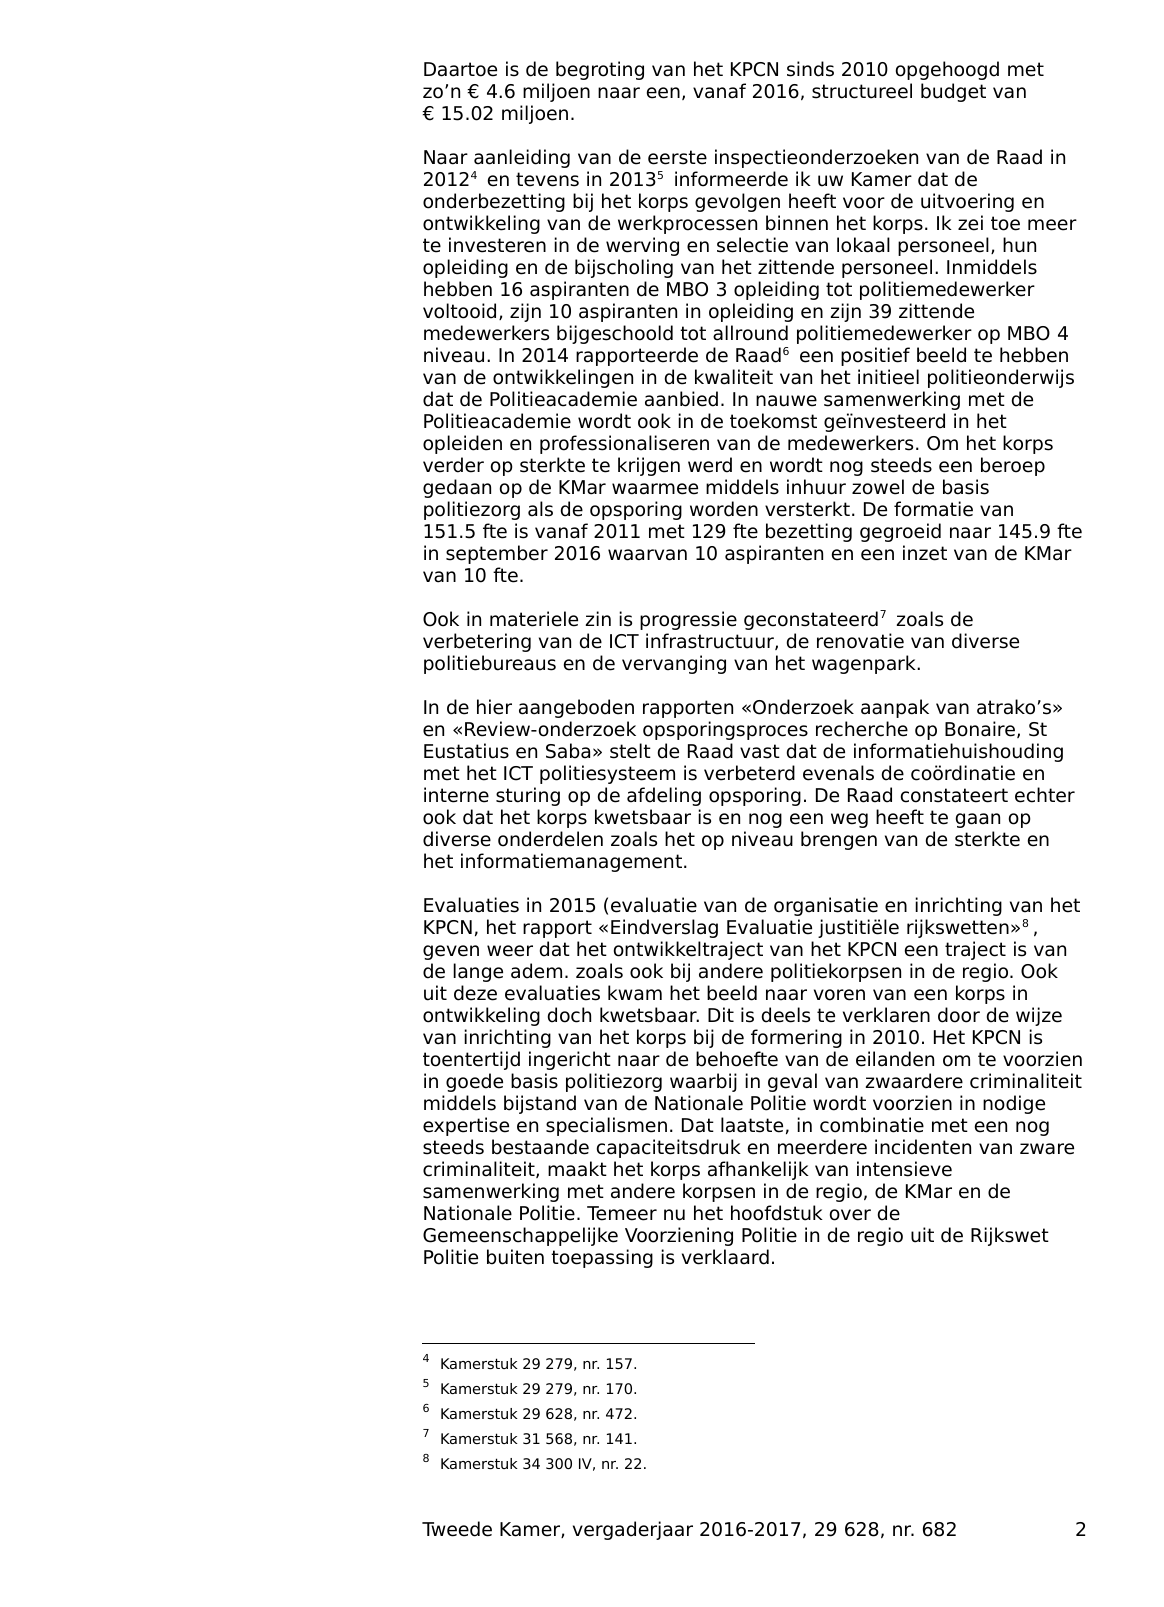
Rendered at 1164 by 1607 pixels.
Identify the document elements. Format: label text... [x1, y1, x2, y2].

text Kamerstuk 29 279, nr. 170. [422, 1377, 1087, 1399]
text Ook in materiele zin is progressie geconstateerd zoals de verbetering van de ICT infrastructuur, de renovatie van diverse politiebureaus en de vervanging van het wagenpark. [422, 609, 1087, 675]
text Kamerstuk 31 568, nr. 141. [422, 1427, 1087, 1449]
text Kamerstuk 29 279, nr. 157. [422, 1352, 1087, 1374]
text In de hier aangeboden rapporten «Onderzoek aanpak van atrako’s» en «Review-onderzoek opsporingsproces recherche op Bonaire, St Eustatius en Saba» stelt de Raad vast dat de informatiehuishouding met het ICT politiesysteem is verbeterd evenals de coördinatie en interne sturing op de afdeling opsporing. De Raad constateert echter ook dat het korps kwetsbaar is en nog een weg heeft te gaan op diverse onderdelen zoals het op niveau brengen van de sterkte en het informatiemanagement. [422, 697, 1087, 873]
text Naar aanleiding van de eerste inspectieonderzoeken van de Raad in 2012 en tevens in 2013 informeerde ik uw Kamer dat de onderbezetting bij het korps gevolgen heeft voor de uitvoering en ontwikkeling van de werkprocessen binnen het korps. Ik zei toe meer te investeren in de werving en selectie van lokaal personeel, hun opleiding en de bijscholing van het zittende personeel. Inmiddels hebben 16 aspiranten de MBO 3 opleiding tot politiemedewerker voltooid, zijn 10 aspiranten in opleiding en zijn 39 zittende medewerkers bijgeschoold tot allround politiemedewerker op MBO 4 niveau. In 2014 rapporteerde de Raad een positief beeld te hebben van de ontwikkelingen in de kwaliteit van het initieel politieonderwijs dat de Politieacademie aanbied. In nauwe samenwerking met de Politieacademie wordt ook in de toekomst geïnvesteerd in het opleiden en professionaliseren van de medewerkers. Om het korps verder op sterkte te krijgen werd en wordt nog steeds een beroep gedaan op de KMar waarmee middels inhuur zowel de basis politiezorg als de opsporing worden versterkt. De formatie van 151.5 fte is vanaf 2011 met 129 fte bezetting gegroeid naar 145.9 fte in september 2016 waarvan 10 aspiranten en een inzet van de KMar van 10 fte. [422, 147, 1087, 587]
text Kamerstuk 29 628, nr. 472. [422, 1402, 1087, 1424]
text Kamerstuk 34 300 IV, nr. 22. [422, 1452, 1087, 1474]
text Daartoe is de begroting van het KPCN sinds 2010 opgehoogd met zo’n € 4.6 miljoen naar een, vanaf 2016, structureel budget van € 15.02 miljoen. [422, 59, 1087, 125]
text Evaluaties in 2015 (evaluatie van de organisatie en inrichting van het KPCN, het rapport «Eindverslag Evaluatie justitiële rijkswetten», geven weer dat het ontwikkeltraject van het KPCN een traject is van de lange adem. zoals ook bij andere politiekorpsen in de regio. Ook uit deze evaluaties kwam het beeld naar voren van een korps in ontwikkeling doch kwetsbaar. Dit is deels te verklaren door de wijze van inrichting van het korps bij de formering in 2010. Het KPCN is toentertijd ingericht naar de behoefte van de eilanden om te voorzien in goede basis politiezorg waarbij in geval van zwaardere criminaliteit middels bijstand van de Nationale Politie wordt voorzien in nodige expertise en specialismen. Dat laatste, in combinatie met een nog steeds bestaande capaciteitsdruk en meerdere incidenten van zware criminaliteit, maakt het korps afhankelijk van intensieve samenwerking met andere korpsen in de regio, de KMar en de Nationale Politie. Temeer nu het hoofdstuk over de Gemeenschappelijke Voorziening Politie in de regio uit de Rijkswet Politie buiten toepassing is verklaard. [422, 895, 1087, 1269]
